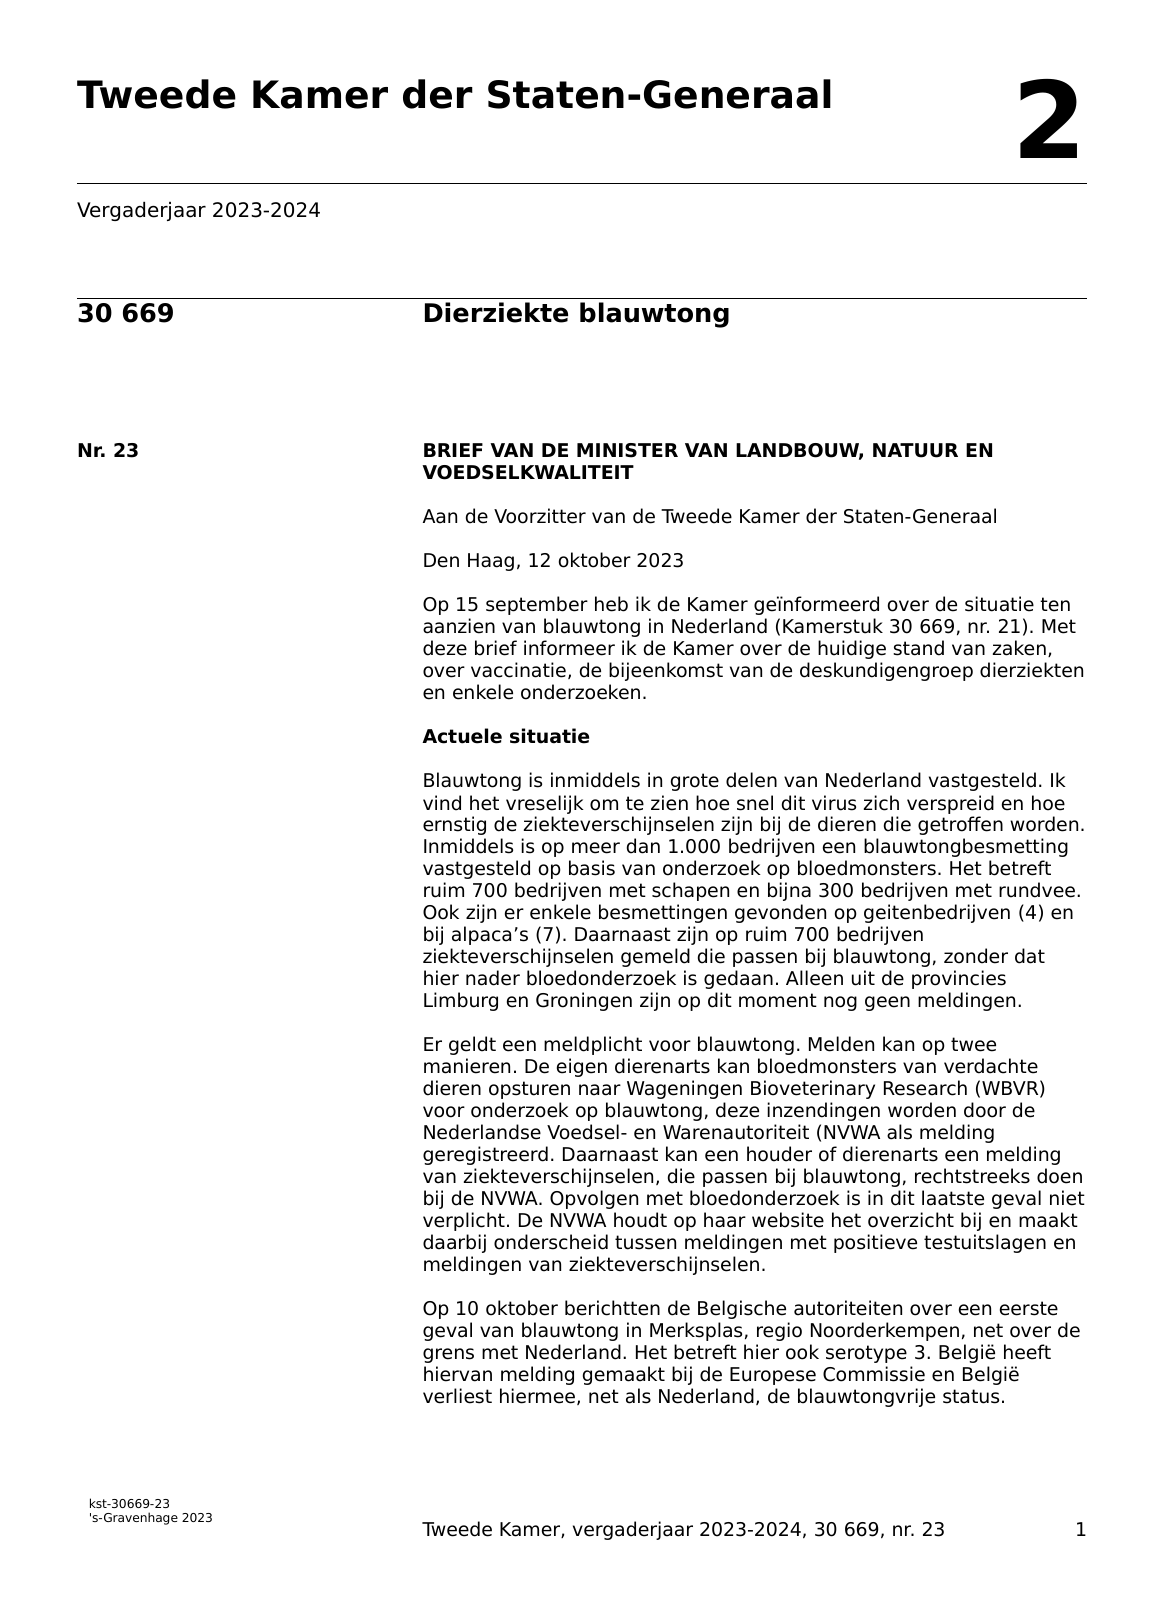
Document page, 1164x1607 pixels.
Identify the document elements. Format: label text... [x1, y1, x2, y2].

table_header 2 [886, 59, 1087, 183]
text kst-30669-23 [88, 1497, 323, 1511]
subtitle Nr. 23 BRIEF VAN DE MINISTER VAN LANDBOUW, NATUUR EN VOEDSELKWALITEIT [77, 440, 1087, 484]
text Er geldt een meldplicht voor blauwtong. Melden kan op twee manieren. De eigen dierenarts kan bloedmonsters van verdachte dieren opsturen naar Wageningen Bioveterinary Research (WBVR) voor onderzoek op blauwtong, deze inzendingen worden door de Nederlandse Voedsel- en Warenautoriteit (NVWA als melding geregistreerd. Daarnaast kan een houder of dierenarts een melding van ziekteverschijnselen, die passen bij blauwtong, rechtstreeks doen bij de NVWA. Opvolgen met bloedonderzoek is in dit laatste geval niet verplicht. De NVWA houdt op haar website het overzicht bij en maakt daarbij onderscheid tussen meldingen met positieve testuitslagen en meldingen van ziekteverschijnselen. [422, 1034, 1087, 1276]
subtitle Actuele situatie [422, 726, 1087, 748]
text Den Haag, 12 oktober 2023 [422, 550, 1087, 572]
text Op 10 oktober berichtten de Belgische autoriteiten over een eerste geval van blauwtong in Merksplas, regio Noorderkempen, net over de grens met Nederland. Het betreft hier ook serotype 3. België heeft hiervan melding gemaakt bij de Europese Commissie en België verliest hiermee, net als Nederland, de blauwtongvrije status. [422, 1298, 1087, 1408]
text 's-Gravenhage 2023 [88, 1511, 323, 1525]
text Blauwtong is inmiddels in grote delen van Nederland vastgesteld. Ik vind het vreselijk om te zien hoe snel dit virus zich verspreid en hoe ernstig de ziekteverschijnselen zijn bij de dieren die getroffen worden. Inmiddels is op meer dan 1.000 bedrijven een blauwtongbesmetting vastgesteld op basis van onderzoek op bloedmonsters. Het betreft ruim 700 bedrijven met schapen en bijna 300 bedrijven met rundvee. Ook zijn er enkele besmettingen gevonden op geitenbedrijven (4) en bij alpaca’s (7). Daarnaast zijn op ruim 700 bedrijven ziekteverschijnselen gemeld die passen bij blauwtong, zonder dat hier nader bloedonderzoek is gedaan. Alleen uit de provincies Limburg en Groningen zijn op dit moment nog geen meldingen. [422, 770, 1087, 1012]
text Op 15 september heb ik de Kamer geïnformeerd over de situatie ten aanzien van blauwtong in Nederland (Kamerstuk 30 669, nr. 21). Met deze brief informeer ik de Kamer over de huidige stand van zaken, over vaccinatie, de bijeenkomst van de deskundigengroep dierziekten en enkele onderzoeken. [422, 594, 1087, 704]
subtitle 30 669 Dierziekte blauwtong [77, 299, 1087, 329]
table_cell Vergaderjaar 2023-2024 [77, 184, 1087, 298]
text Aan de Voorzitter van de Tweede Kamer der Staten-Generaal [422, 506, 1087, 528]
table_header Tweede Kamer der Staten-Generaal [77, 59, 886, 183]
